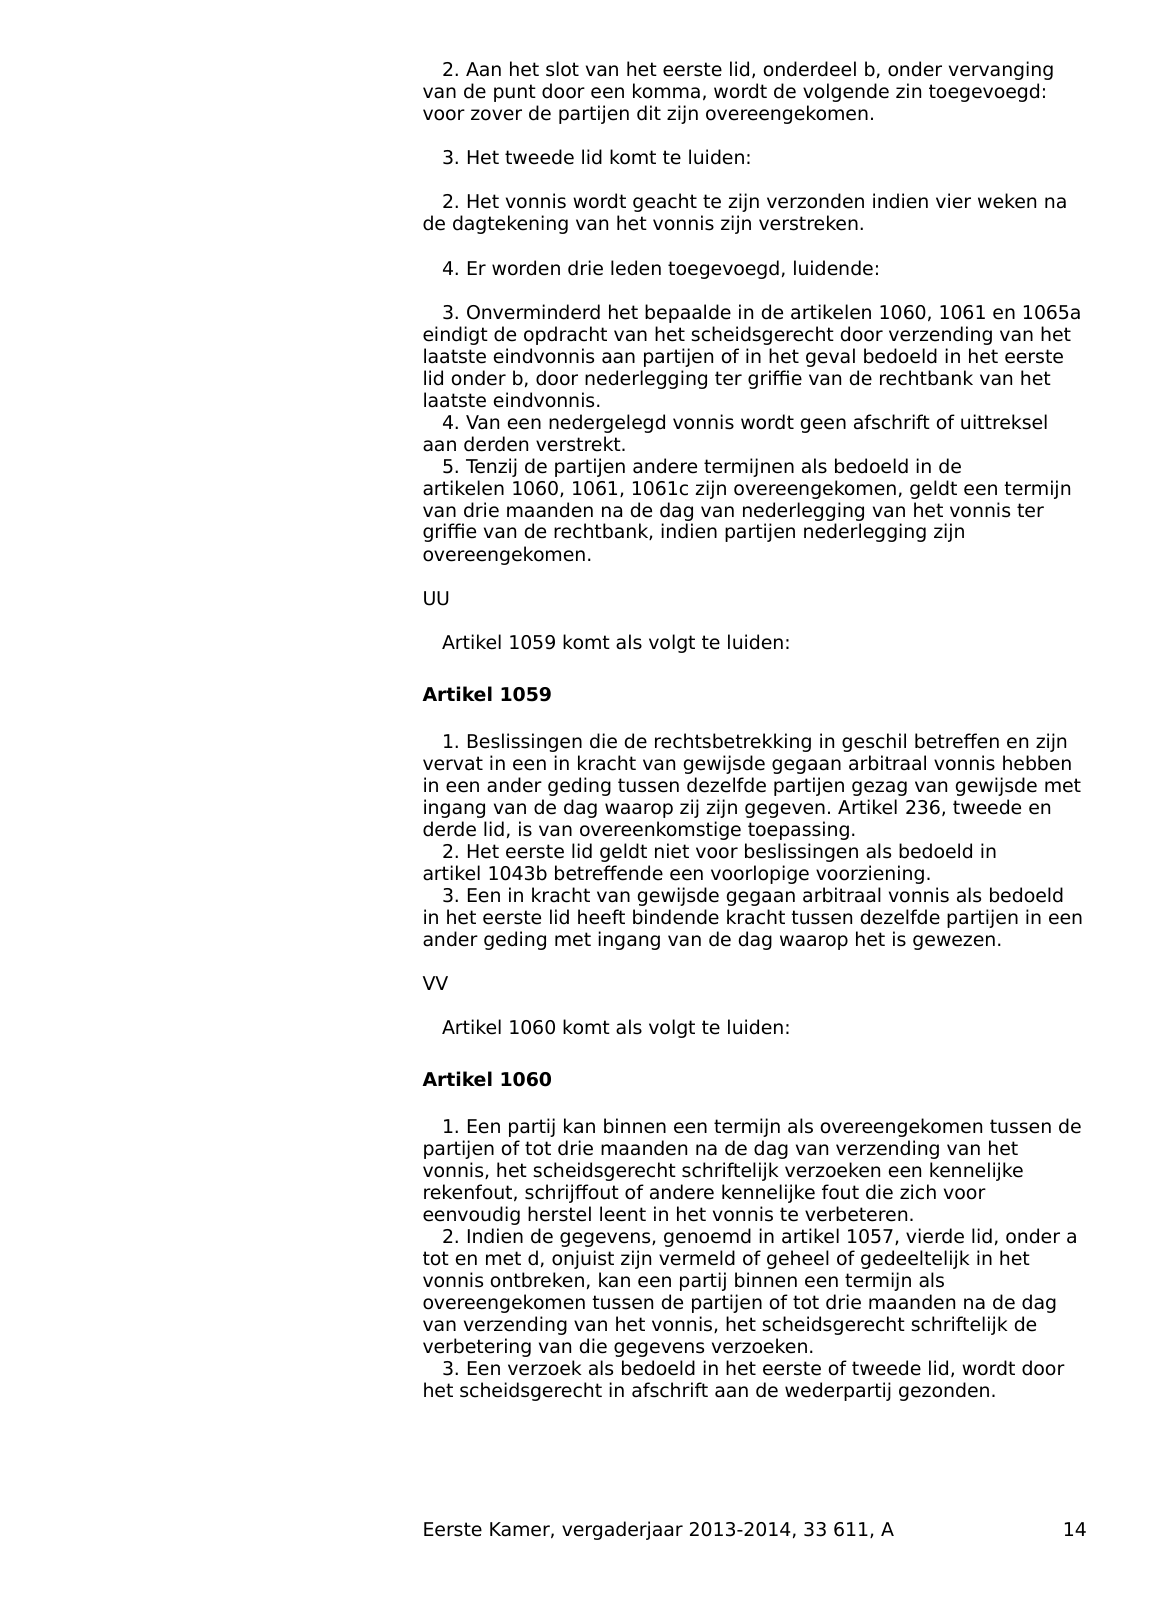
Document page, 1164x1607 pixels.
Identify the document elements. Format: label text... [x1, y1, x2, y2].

text 3. Het tweede lid komt te luiden: [422, 147, 1087, 169]
subtitle Artikel 1060 [422, 1069, 1087, 1091]
text Artikel 1060 komt als volgt te luiden: [422, 1017, 1087, 1039]
text 1. Beslissingen die de rechtsbetrekking in geschil betreffen en zijn vervat in een in kracht van gewijsde gegaan arbitraal vonnis hebben in een ander geding tussen dezelfde partijen gezag van gewijsde met ingang van de dag waarop zij zijn gegeven. Artikel 236, tweede en derde lid, is van overeenkomstige toepassing. [422, 731, 1087, 841]
text 4. Van een nedergelegd vonnis wordt geen afschrift of uittreksel aan derden verstrekt. [422, 412, 1087, 456]
text 3. Een in kracht van gewijsde gegaan arbitraal vonnis als bedoeld in het eerste lid heeft bindende kracht tussen dezelfde partijen in een ander geding met ingang van de dag waarop het is gewezen. [422, 884, 1087, 951]
text 3. Een verzoek als bedoeld in het eerste of tweede lid, wordt door het scheidsgerecht in afschrift aan de wederpartij gezonden. [422, 1358, 1087, 1402]
text VV [422, 973, 1087, 995]
text 4. Er worden drie leden toegevoegd, luidende: [422, 257, 1087, 279]
text 2. Het vonnis wordt geacht te zijn verzonden indien vier weken na de dagtekening van het vonnis zijn verstreken. [422, 191, 1087, 235]
text 2. Het eerste lid geldt niet voor beslissingen als bedoeld in artikel 1043b betreffende een voorlopige voorziening. [422, 841, 1087, 884]
text 3. Onverminderd het bepaalde in de artikelen 1060, 1061 en 1065a eindigt de opdracht van het scheidsgerecht door verzending van het laatste eindvonnis aan partijen of in het geval bedoeld in het eerste lid onder b, door nederlegging ter griffie van de rechtbank van het laatste eindvonnis. [422, 302, 1087, 412]
text 2. Aan het slot van het eerste lid, onderdeel b, onder vervanging van de punt door een komma, wordt de volgende zin toegevoegd: voor zover de partijen dit zijn overeengekomen. [422, 59, 1087, 125]
text 1. Een partij kan binnen een termijn als overeengekomen tussen de partijen of tot drie maanden na de dag van verzending van het vonnis, het scheidsgerecht schriftelijk verzoeken een kennelijke rekenfout, schrijffout of andere kennelijke fout die zich voor eenvoudig herstel leent in het vonnis te verbeteren. [422, 1116, 1087, 1226]
text Artikel 1059 komt als volgt te luiden: [422, 632, 1087, 654]
subtitle Artikel 1059 [422, 684, 1087, 706]
text 5. Tenzij de partijen andere termijnen als bedoeld in de artikelen 1060, 1061, 1061c zijn overeengekomen, geldt een termijn van drie maanden na de dag van nederlegging van het vonnis ter griffie van de rechtbank, indien partijen nederlegging zijn overeengekomen. [422, 456, 1087, 565]
text 2. Indien de gegevens, genoemd in artikel 1057, vierde lid, onder a tot en met d, onjuist zijn vermeld of geheel of gedeeltelijk in het vonnis ontbreken, kan een partij binnen een termijn als overeengekomen tussen de partijen of tot drie maanden na de dag van verzending van het vonnis, het scheidsgerecht schriftelijk de verbetering van die gegevens verzoeken. [422, 1226, 1087, 1358]
text UU [422, 588, 1087, 609]
